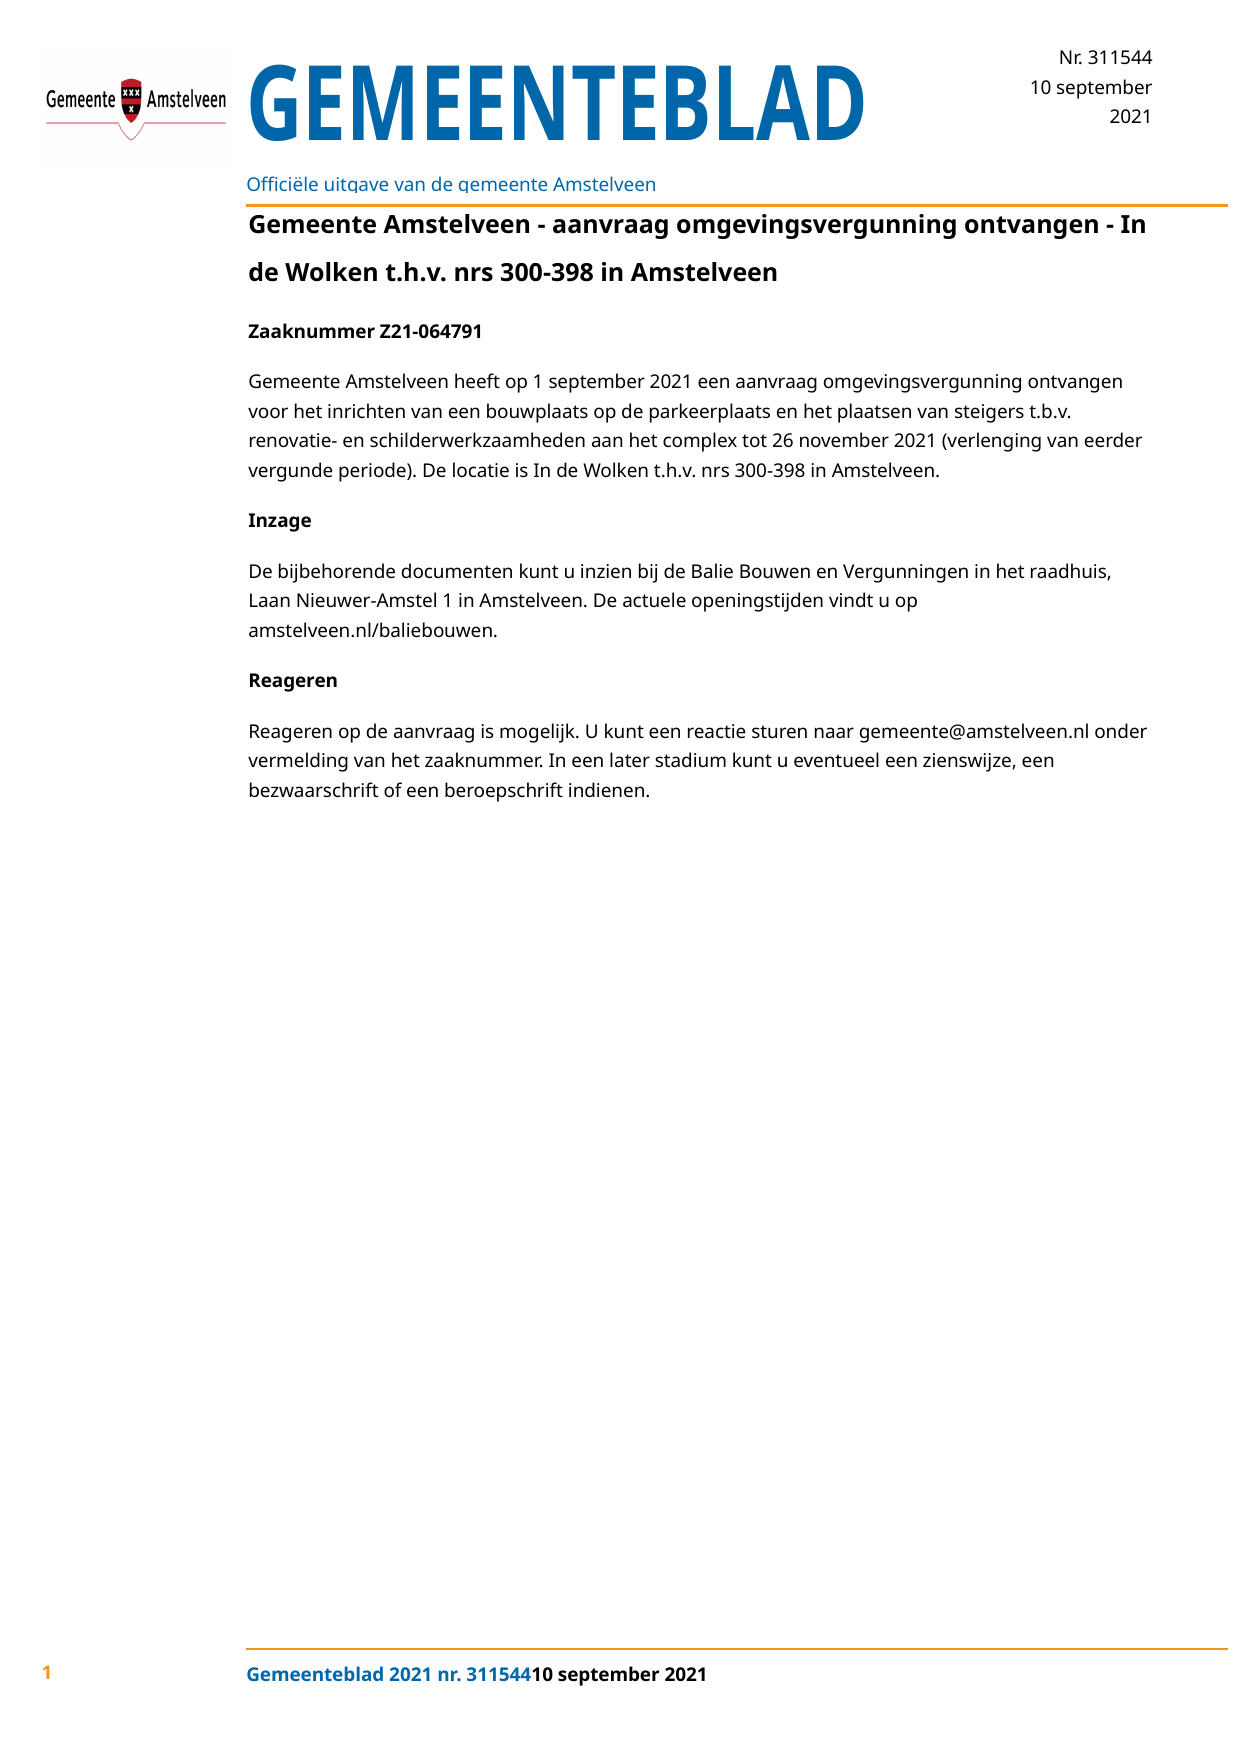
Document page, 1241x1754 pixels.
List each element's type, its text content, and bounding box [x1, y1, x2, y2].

text Reageren [248, 667, 1152, 693]
text Reageren op de aanvraag is mogelijk. U kunt een reactie sturen naar gemeente@amstelveen.nl onder vermelding van het zaaknummer. In een later stadium kunt u eventueel een zienswijze, een bezwaarschrift of een beroepschrift indienen. [248, 718, 1152, 803]
text Zaaknummer Z21-064791 [248, 318, 1152, 344]
text Gemeente Amstelveen heeft op 1 september 2021 een aanvraag omgevingsvergunning ontvangen voor het inrichten van een bouwplaats op de parkeerplaats en het plaatsen van steigers t.b.v. renovatie- en schilderwerkzaamheden aan het complex tot 26 november 2021 (verlenging van eerder vergunde periode). De locatie is In de Wolken t.h.v. nrs 300-398 in Amstelveen. [248, 368, 1152, 483]
text De bijbehorende documenten kunt u inzien bij de Balie Bouwen en Vergunningen in het raadhuis, Laan Nieuwer-Amstel 1 in Amstelveen. De actuele openingstijden vindt u op amstelveen.nl/baliebouwen. [248, 558, 1152, 643]
text Gemeente Amstelveen - aanvraag omgevingsvergunning ontvangen - In de Wolken t.h.v. nrs 300-398 in Amstelveen [248, 207, 1152, 288]
picture [41, 47, 231, 172]
text Inzage [248, 507, 1152, 533]
